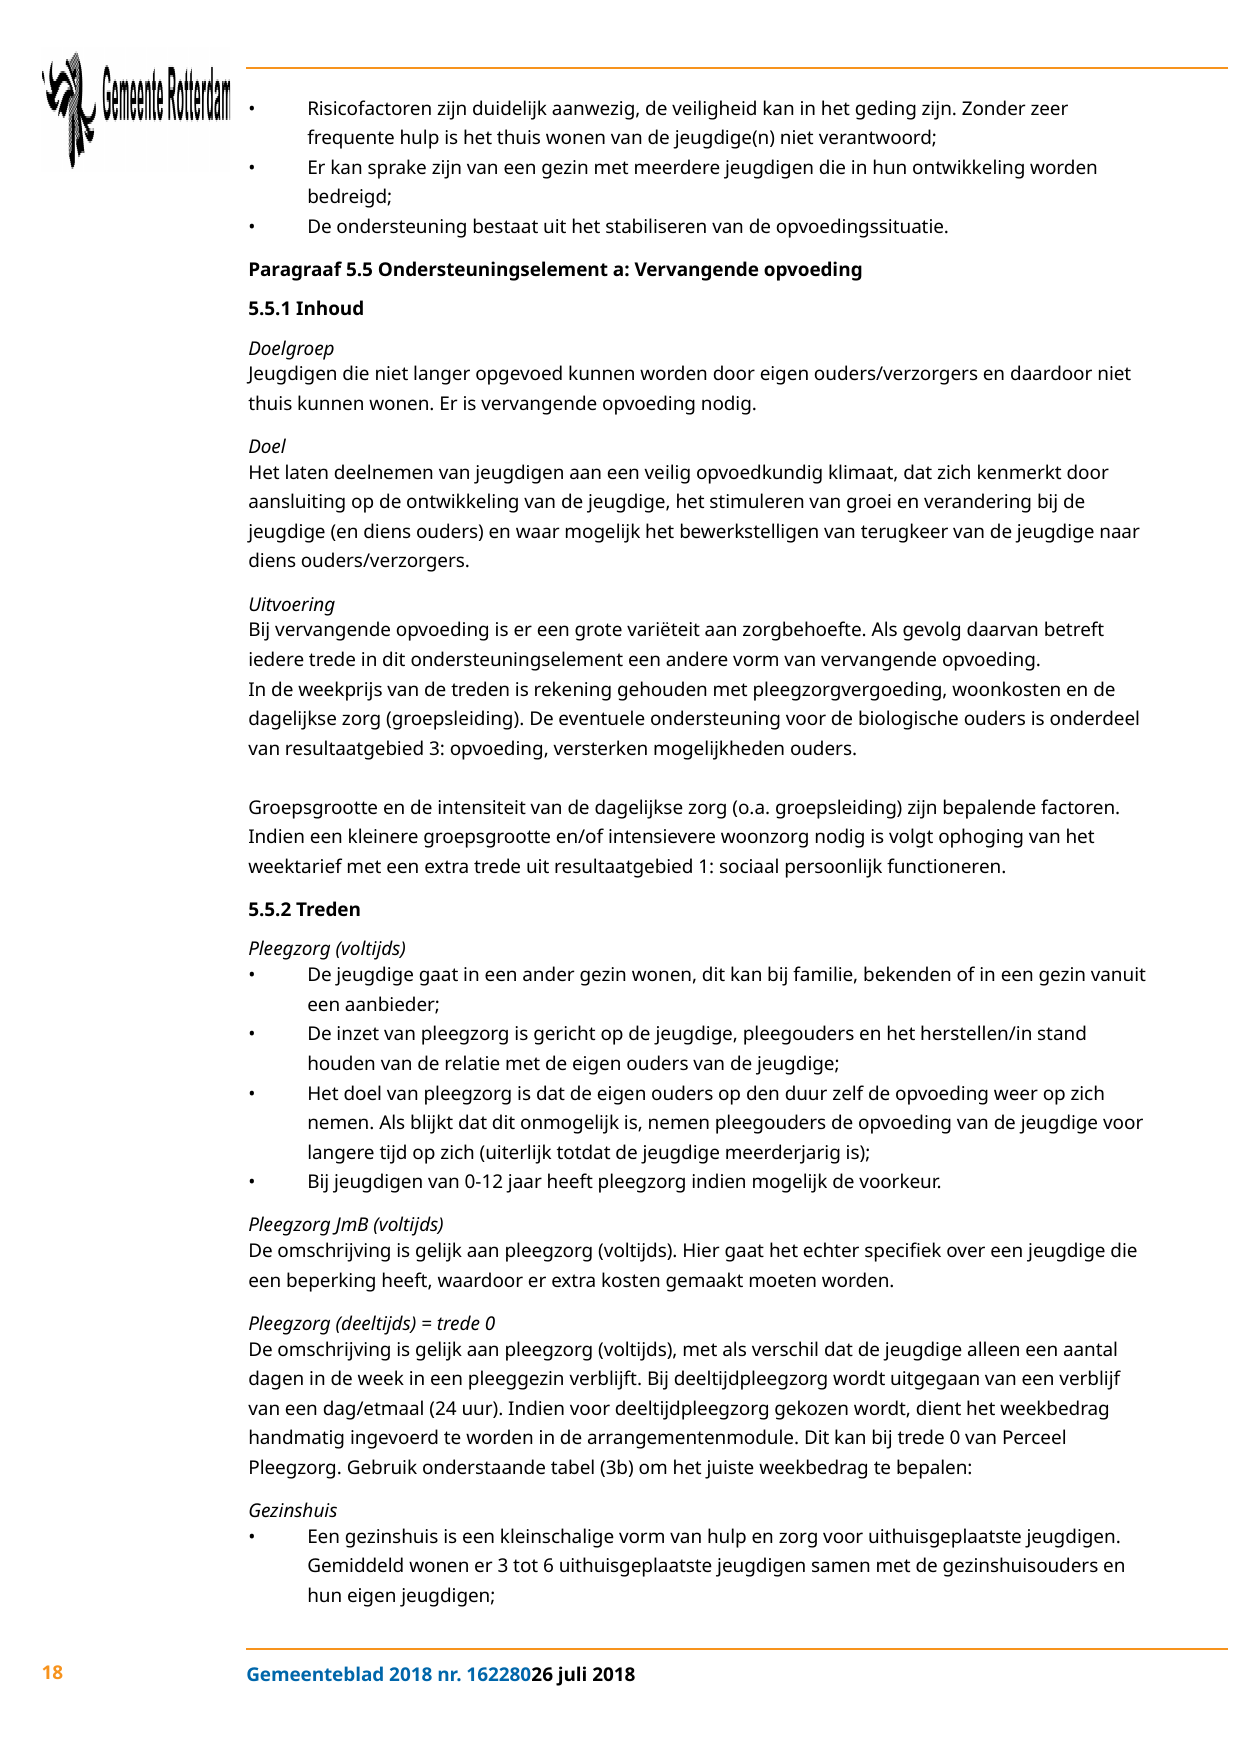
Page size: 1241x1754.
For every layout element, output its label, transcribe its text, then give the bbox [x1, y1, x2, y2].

text Groepsgrootte en de intensiteit van de dagelijkse zorg (o.a. groepsleiding) zijn bepalende factoren. Indien een kleinere groepsgrootte en/of intensievere woonzorg nodig is volgt ophoging van het weektarief met een extra trede uit resultaatgebied 1: sociaal persoonlijk functioneren. [248, 794, 1152, 879]
text Paragraaf 5.5 Ondersteuningselement a: Vervangende opvoeding [248, 256, 1152, 282]
text De omschrijving is gelijk aan pleegzorg (voltijds). Hier gaat het echter specifiek over een jeugdige die een beperking heeft, waardoor er extra kosten gemaakt moeten worden. [248, 1237, 1152, 1293]
text Pleegzorg (deeltijds) = trede 0 [248, 1310, 1152, 1336]
text Pleegzorg (voltijds) [248, 936, 1152, 961]
list De ondersteuning bestaat uit het stabiliseren van de opvoedingssituatie. [248, 213, 1152, 239]
text Doel [248, 433, 1152, 459]
text Doelgroep [248, 335, 1152, 361]
text In de weekprijs van de treden is rekening gehouden met pleegzorgvergoeding, woonkosten en de dagelijkse zorg (groepsleiding). De eventuele ondersteuning voor de biologische ouders is onderdeel van resultaatgebied 3: opvoeding, versterken mogelijkheden ouders. [248, 676, 1152, 761]
text Het laten deelnemen van jeugdigen aan een veilig opvoedkundig klimaat, dat zich kenmerkt door aansluiting op de ontwikkeling van de jeugdige, het stimuleren van groei en verandering bij de jeugdige (en diens ouders) en waar mogelijk het bewerkstelligen van terugkeer van de jeugdige naar diens ouders/verzorgers. [248, 459, 1152, 573]
text Jeugdigen die niet langer opgevoed kunnen worden door eigen ouders/verzorgers en daardoor niet thuis kunnen wonen. Er is vervangende opvoeding nodig. [248, 361, 1152, 416]
text Bij vervangende opvoeding is er een grote variëteit aan zorgbehoefte. Als gevolg daarvan betreft iedere trede in dit ondersteuningselement een andere vorm van vervangende opvoeding. [248, 617, 1152, 672]
picture [41, 47, 231, 172]
list Bij jeugdigen van 0-12 jaar heeft pleegzorg indien mogelijk de voorkeur. [248, 1168, 1152, 1194]
text Gezinshuis [248, 1497, 1152, 1523]
text 5.5.1 Inhoud [248, 296, 1152, 321]
text De omschrijving is gelijk aan pleegzorg (voltijds), met als verschil dat de jeugdige alleen een aantal dagen in de week in een pleeggezin verblijft. Bij deeltijdpleegzorg wordt uitgegaan van een verblijf van een dag/etmaal (24 uur). Indien voor deeltijdpleegzorg gekozen wordt, dient het weekbedrag handmatig ingevoerd te worden in de arrangementenmodule. Dit kan bij trede 0 van Perceel Pleegzorg. Gebruik onderstaande tabel (3b) om het juiste weekbedrag te bepalen: [248, 1336, 1152, 1480]
list Het doel van pleegzorg is dat de eigen ouders op den duur zelf de opvoeding weer op zich nemen. Als blijkt dat dit onmogelijk is, nemen pleegouders de opvoeding van de jeugdige voor langere tijd op zich (uiterlijk totdat de jeugdige meerderjarig is); [248, 1080, 1152, 1164]
list Een gezinshuis is een kleinschalige vorm van hulp en zorg voor uithuisgeplaatste jeugdigen. Gemiddeld wonen er 3 tot 6 uithuisgeplaatste jeugdigen samen met de gezinshuisouders en hun eigen jeugdigen; [248, 1523, 1152, 1608]
list Risicofactoren zijn duidelijk aanwezig, de veiligheid kan in het geding zijn. Zonder zeer frequente hulp is het thuis wonen van de jeugdige(n) niet verantwoord; [248, 95, 1152, 150]
text Pleegzorg JmB (voltijds) [248, 1212, 1152, 1237]
list De inzet van pleegzorg is gericht op de jeugdige, pleegouders en het herstellen/in stand houden van de relatie met de eigen ouders van de jeugdige; [248, 1021, 1152, 1076]
text 5.5.2 Treden [248, 896, 1152, 922]
text Uitvoering [248, 591, 1152, 617]
list De jeugdige gaat in een ander gezin wonen, dit kan bij familie, bekenden of in een gezin vanuit een aanbieder; [248, 961, 1152, 1017]
list Er kan sprake zijn van een gezin met meerdere jeugdigen die in hun ontwikkeling worden bedreigd; [248, 154, 1152, 209]
